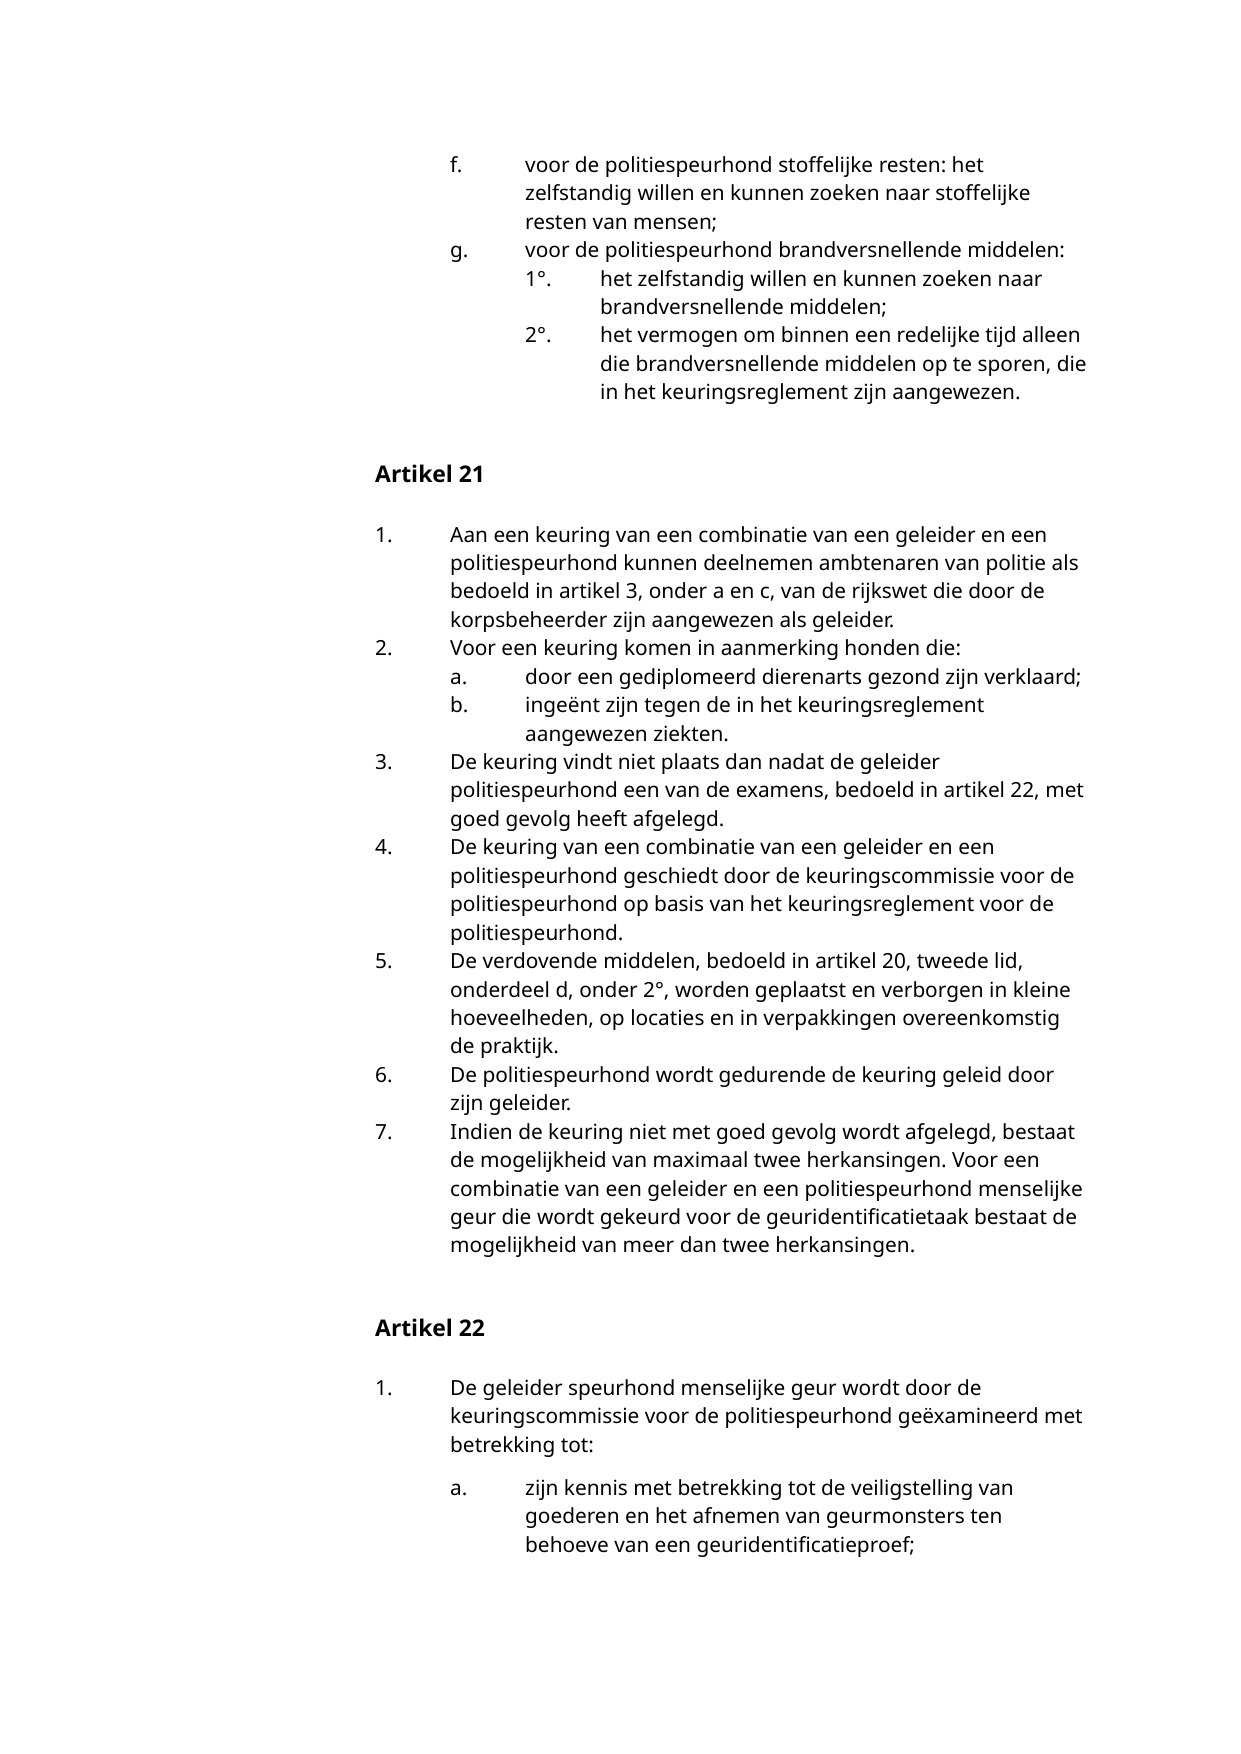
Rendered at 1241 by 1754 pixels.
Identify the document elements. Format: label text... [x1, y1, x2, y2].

list De geleider speurhond menselijke geur wordt door de keuringscommissie voor de politiespeurhond geëxamineerd met betrekking tot: [375, 1373, 1090, 1458]
list voor de politiespeurhond brandversnellende middelen: [450, 235, 1090, 264]
list De verdovende middelen, bedoeld in artikel 20, tweede lid, onderdeel d, onder 2°, worden geplaatst en verborgen in kleine hoeveelheden, op locaties en in verpakkingen overeenkomstig de praktijk. [375, 946, 1090, 1060]
list De keuring vindt niet plaats dan nadat de geleider politiespeurhond een van de examens, bedoeld in artikel 22, met goed gevolg heeft afgelegd. [375, 747, 1090, 832]
list het zelfstandig willen en kunnen zoeken naar brandversnellende middelen; [525, 264, 1090, 321]
list Aan een keuring van een combinatie van een geleider en een politiespeurhond kunnen deelnemen ambtenaren van politie als bedoeld in artikel 3, onder a en c, van de rijkswet die door de korpsbeheerder zijn aangewezen als geleider. [375, 520, 1090, 633]
list ingeënt zijn tegen de in het keuringsreglement aangewezen ziekten. [450, 690, 1090, 747]
list De politiespeurhond wordt gedurende de keuring geleid door zijn geleider. [375, 1060, 1090, 1117]
list De keuring van een combinatie van een geleider en een politiespeurhond geschiedt door de keuringscommissie voor de politiespeurhond op basis van het keuringsreglement voor de politiespeurhond. [375, 832, 1090, 946]
list het vermogen om binnen een redelijke tijd alleen die brandversnellende middelen op te sporen, die in het keuringsreglement zijn aangewezen. [525, 321, 1090, 406]
list Indien de keuring niet met goed gevolg wordt afgelegd, bestaat de mogelijkheid van maximaal twee herkansingen. Voor een combinatie van een geleider en een politiespeurhond menselijke geur die wordt gekeurd voor de geuridentificatietaak bestaat de mogelijkheid van meer dan twee herkansingen. [375, 1117, 1090, 1259]
subtitle Artikel 21 [375, 458, 1090, 490]
list voor de politiespeurhond stoffelijke resten: het zelfstandig willen en kunnen zoeken naar stoffelijke resten van mensen; [450, 150, 1090, 235]
list Voor een keuring komen in aanmerking honden die: [375, 633, 1090, 662]
list zijn kennis met betrekking tot de veiligstelling van goederen en het afnemen van geurmonsters ten behoeve van een geuridentificatieproef; [450, 1473, 1090, 1558]
list door een gediplomeerd dierenarts gezond zijn verklaard; [450, 662, 1090, 690]
subtitle Artikel 22 [375, 1312, 1090, 1343]
